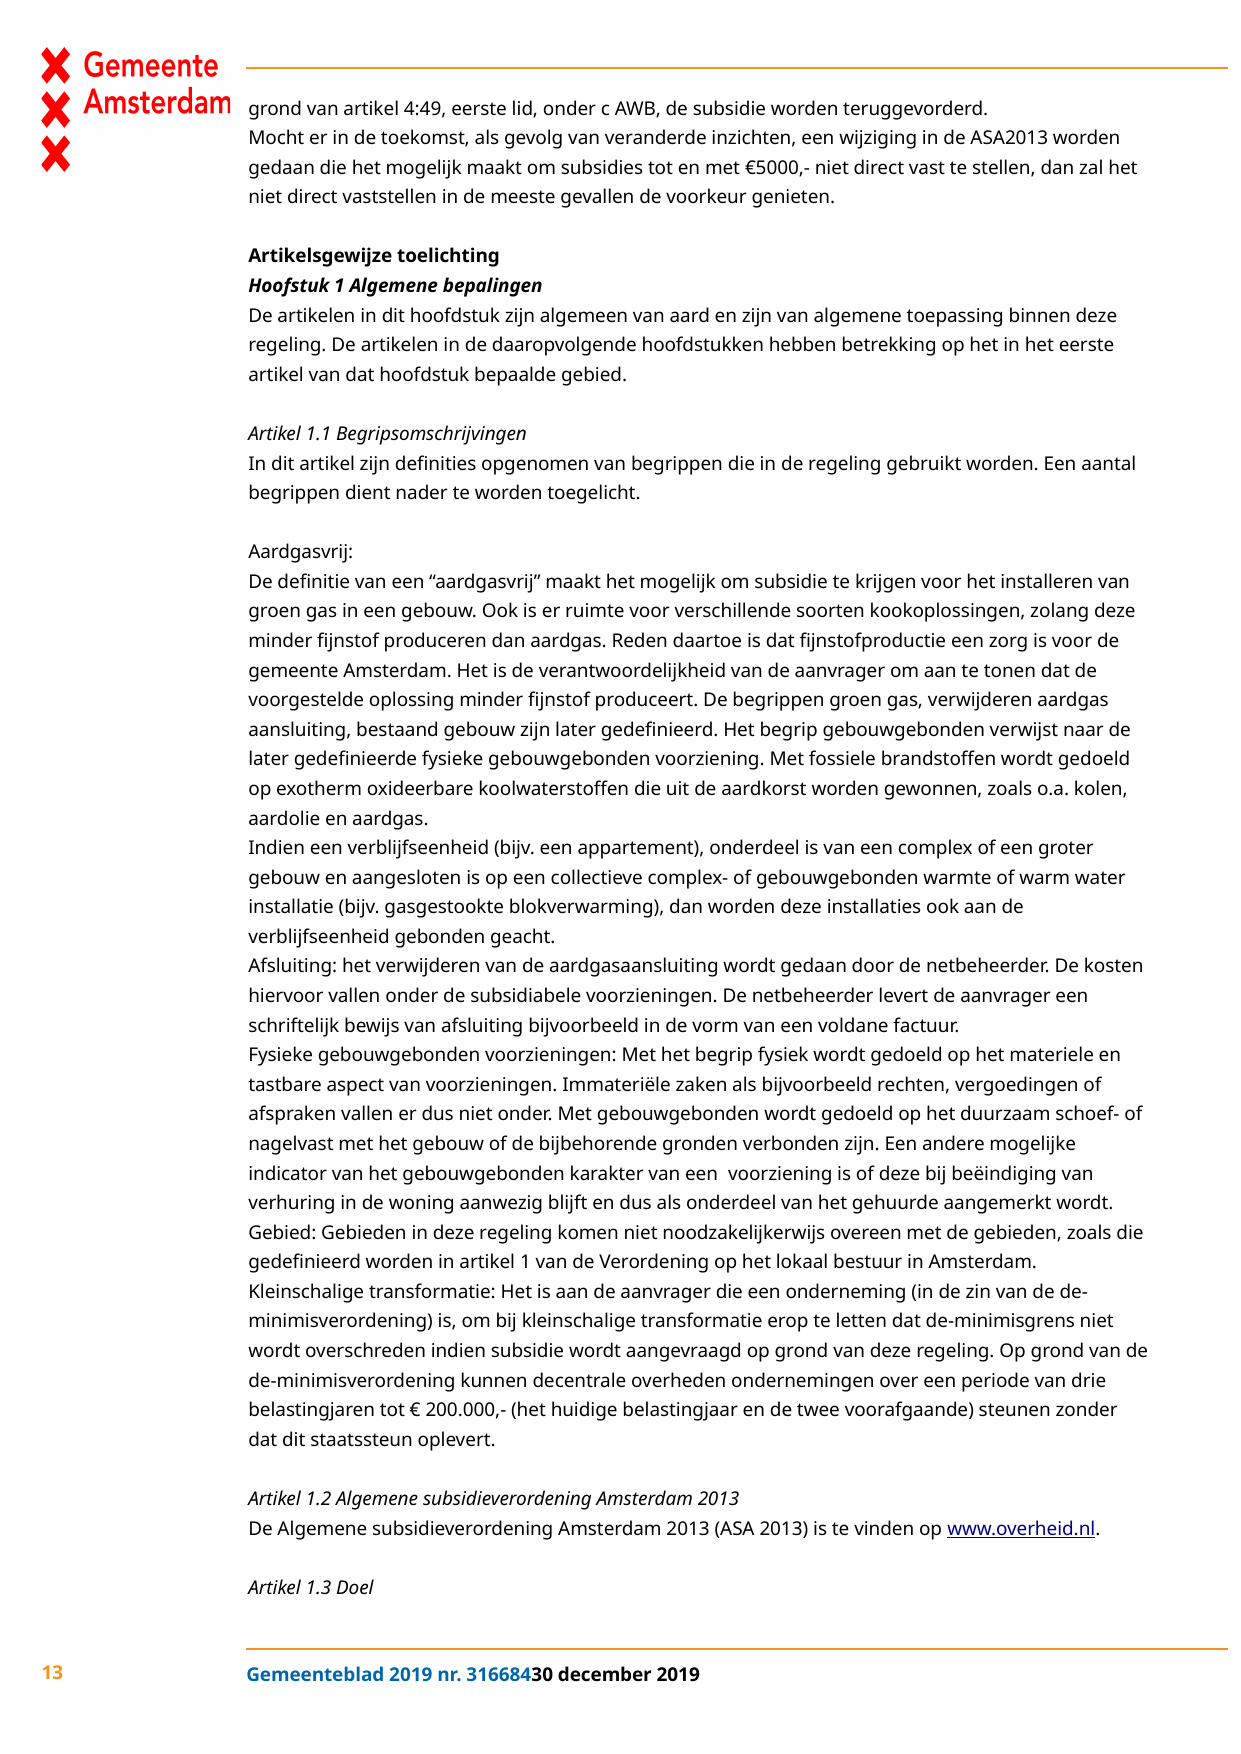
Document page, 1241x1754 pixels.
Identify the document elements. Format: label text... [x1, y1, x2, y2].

text Artikel 1.1 Begripsomschrijvingen [248, 420, 1152, 446]
text Kleinschalige transformatie: Het is aan de aanvrager die een onderneming (in de zin van de de-minimisverordening) is, om bij kleinschalige transformatie erop te letten dat de-minimisgrens niet wordt overschreden indien subsidie wordt aangevraagd op grond van deze regeling. Op grond van de de-minimisverordening kunnen decentrale overheden ondernemingen over een periode van drie belastingjaren tot € 200.000,- (het huidige belastingjaar en de twee voorafgaande) steunen zonder dat dit staatssteun oplevert. [248, 1278, 1152, 1452]
picture [41, 47, 231, 172]
text Aardgasvrij: [248, 538, 1152, 564]
text Mocht er in de toekomst, als gevolg van veranderde inzichten, een wijziging in de ASA2013 worden gedaan die het mogelijk maakt om subsidies tot en met €5000,- niet direct vast te stellen, dan zal het niet direct vaststellen in de meeste gevallen de voorkeur genieten. [248, 124, 1152, 209]
text In dit artikel zijn definities opgenomen van begrippen die in de regeling gebruikt worden. Een aantal begrippen dient nader te worden toegelicht. [248, 450, 1152, 505]
text grond van artikel 4:49, eerste lid, onder c AWB, de subsidie worden teruggevorderd. [248, 95, 1152, 121]
text Artikel 1.2 Algemene subsidieverordening Amsterdam 2013 [248, 1485, 1152, 1511]
text Afsluiting: het verwijderen van de aardgasaansluiting wordt gedaan door de netbeheerder. De kosten hiervoor vallen onder de subsidiabele voorzieningen. De netbeheerder levert de aanvrager een schriftelijk bewijs van afsluiting bijvoorbeeld in de vorm van een voldane factuur. [248, 953, 1152, 1038]
text Artikel 1.3 Doel [248, 1574, 1152, 1600]
text Indien een verblijfseenheid (bijv. een appartement), onderdeel is van een complex of een groter gebouw en aangesloten is op een collectieve complex- of gebouwgebonden warmte of warm water installatie (bijv. gasgestookte blokverwarming), dan worden deze installaties ook aan de verblijfseenheid gebonden geacht. [248, 834, 1152, 949]
text De definitie van een “aardgasvrij” maakt het mogelijk om subsidie te krijgen voor het installeren van groen gas in een gebouw. Ook is er ruimte voor verschillende soorten kookoplossingen, zolang deze minder fijnstof produceren dan aardgas. Reden daartoe is dat fijnstofproductie een zorg is voor de gemeente Amsterdam. Het is de verantwoordelijkheid van de aanvrager om aan te tonen dat de voorgestelde oplossing minder fijnstof produceert. De begrippen groen gas, verwijderen aardgas aansluiting, bestaand gebouw zijn later gedefinieerd. Het begrip gebouwgebonden verwijst naar de later gedefinieerde fysieke gebouwgebonden voorziening. Met fossiele brandstoffen wordt gedoeld op exotherm oxideerbare koolwaterstoffen die uit de aardkorst worden gewonnen, zoals o.a. kolen, aardolie en aardgas. [248, 568, 1152, 831]
text Artikelsgewijze toelichting [248, 243, 1152, 268]
text Fysieke gebouwgebonden voorzieningen: Met het begrip fysiek wordt gedoeld op het materiele en tastbare aspect van voorzieningen. Immateriële zaken als bijvoorbeeld rechten, vergoedingen of afspraken vallen er dus niet onder. Met gebouwgebonden wordt gedoeld op het duurzaam schoef- of nagelvast met het gebouw of de bijbehorende gronden verbonden zijn. Een andere mogelijke indicator van het gebouwgebonden karakter van een voorziening is of deze bij beëindiging van verhuring in de woning aanwezig blijft en dus als onderdeel van het gehuurde aangemerkt wordt. [248, 1041, 1152, 1215]
text Hoofstuk 1 Algemene bepalingen [248, 272, 1152, 298]
text De artikelen in dit hoofdstuk zijn algemeen van aard en zijn van algemene toepassing binnen deze regeling. De artikelen in de daaropvolgende hoofdstukken hebben betrekking op het in het eerste artikel van dat hoofdstuk bepaalde gebied. [248, 302, 1152, 387]
text De Algemene subsidieverordening Amsterdam 2013 (ASA 2013) is te vinden op www.overheid.nl. [248, 1515, 1152, 1541]
text Gebied: Gebieden in deze regeling komen niet noodzakelijkerwijs overeen met de gebieden, zoals die gedefinieerd worden in artikel 1 van de Verordening op het lokaal bestuur in Amsterdam. [248, 1219, 1152, 1274]
